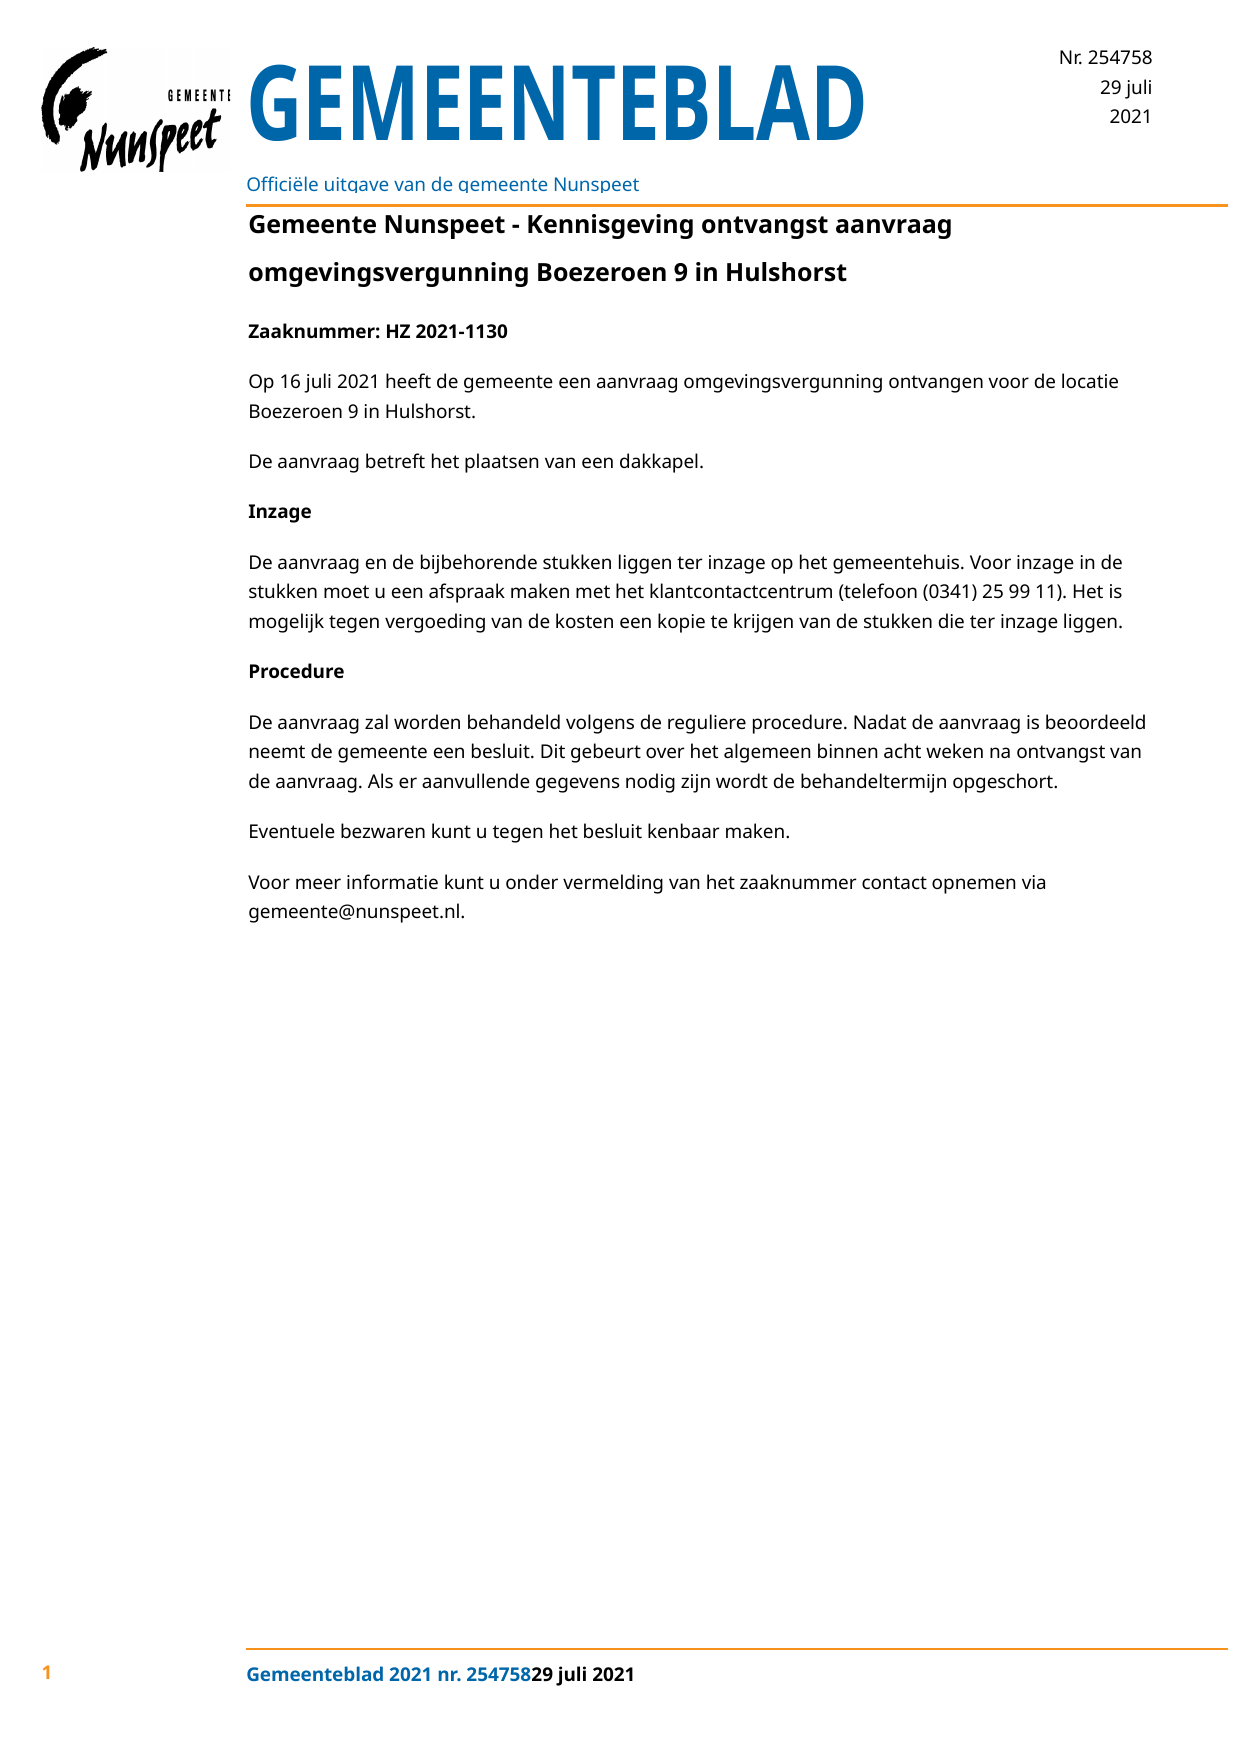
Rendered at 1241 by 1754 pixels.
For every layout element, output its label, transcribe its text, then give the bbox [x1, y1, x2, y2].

text De aanvraag en de bijbehorende stukken liggen ter inzage op het gemeentehuis. Voor inzage in de stukken moet u een afspraak maken met het klantcontactcentrum (telefoon (0341) 25 99 11). Het is mogelijk tegen vergoeding van de kosten een kopie te krijgen van de stukken die ter inzage liggen. [248, 549, 1152, 634]
text Zaaknummer: HZ 2021-1130 [248, 318, 1152, 344]
text De aanvraag betreft het plaatsen van een dakkapel. [248, 448, 1152, 474]
text Inzage [248, 499, 1152, 524]
text Op 16 juli 2021 heeft de gemeente een aanvraag omgevingsvergunning ontvangen voor de locatie Boezeroen 9 in Hulshorst. [248, 368, 1152, 424]
text Gemeente Nunspeet - Kennisgeving ontvangst aanvraag omgevingsvergunning Boezeroen 9 in Hulshorst [248, 207, 1152, 288]
text Voor meer informatie kunt u onder vermelding van het zaaknummer contact opnemen via gemeente@nunspeet.nl. [248, 869, 1152, 924]
text Procedure [248, 659, 1152, 684]
text Eventuele bezwaren kunt u tegen het besluit kenbaar maken. [248, 819, 1152, 844]
text De aanvraag zal worden behandeld volgens de reguliere procedure. Nadat de aanvraag is beoordeeld neemt de gemeente een besluit. Dit gebeurt over het algemeen binnen acht weken na ontvangst van de aanvraag. Als er aanvullende gegevens nodig zijn wordt de behandeltermijn opgeschort. [248, 709, 1152, 794]
picture [41, 47, 231, 172]
